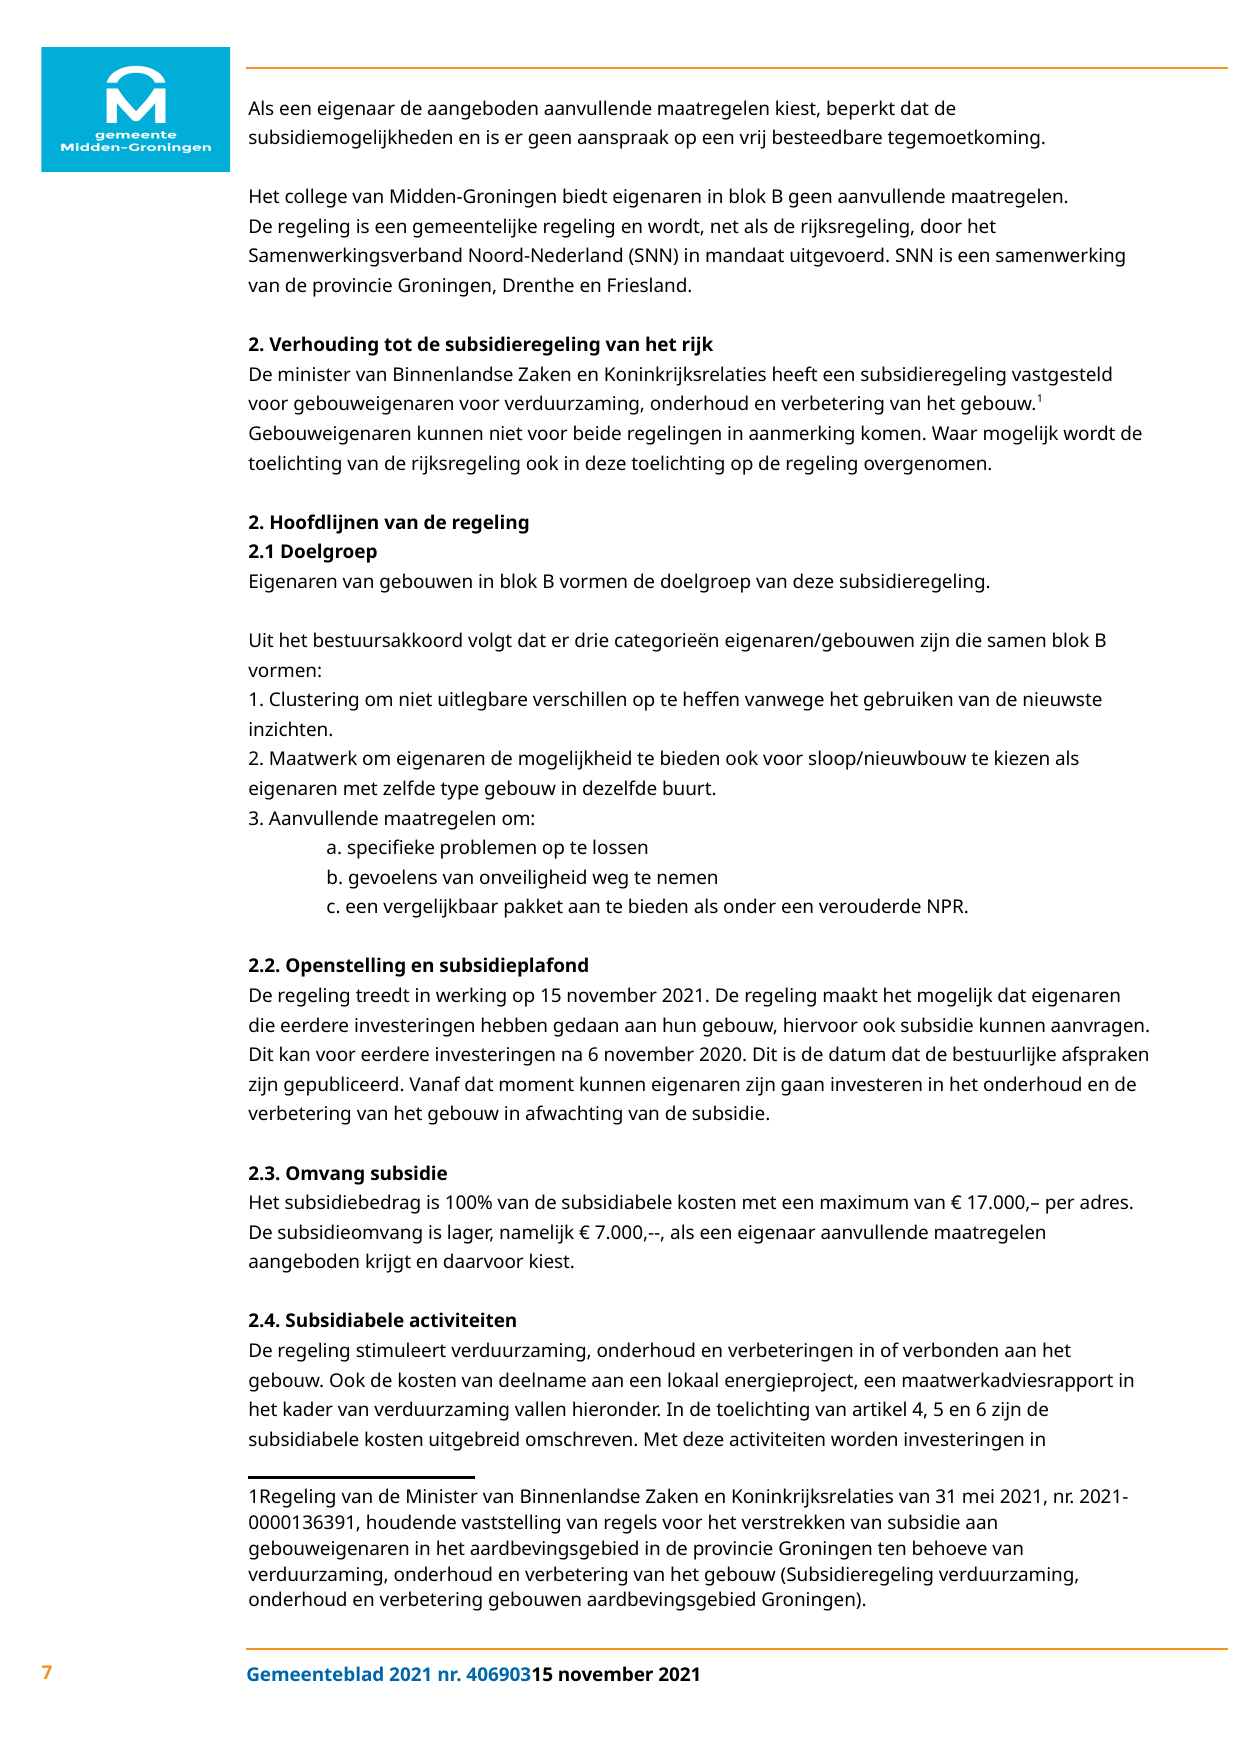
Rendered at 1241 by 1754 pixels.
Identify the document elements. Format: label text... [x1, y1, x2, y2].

text Het subsidiebedrag is 100% van de subsidiabele kosten met een maximum van € 17.000,– per adres. De subsidieomvang is lager, namelijk € 7.000,--, als een eigenaar aanvullende maatregelen aangeboden krijgt en daarvoor kiest. [248, 1189, 1152, 1274]
text 1. Clustering om niet uitlegbare verschillen op te heffen vanwege het gebruiken van de nieuwste inzichten. [248, 686, 1152, 742]
text De regeling is een gemeentelijke regeling en wordt, net als de rijksregeling, door het Samenwerkingsverband Noord-Nederland (SNN) in mandaat uitgevoerd. SNN is een samenwerking van de provincie Groningen, Drenthe en Friesland. [248, 213, 1152, 298]
text a. specifieke problemen op te lossen [248, 834, 1152, 860]
text De regeling treedt in werking op 15 november 2021. De regeling maakt het mogelijk dat eigenaren die eerdere investeringen hebben gedaan aan hun gebouw, hiervoor ook subsidie kunnen aanvragen. Dit kan voor eerdere investeringen na 6 november 2020. Dit is de datum dat de bestuurlijke afspraken zijn gepubliceerd. Vanaf dat moment kunnen eigenaren zijn gaan investeren in het onderhoud en de verbetering van het gebouw in afwachting van de subsidie. [248, 982, 1152, 1126]
picture [184, 146, 190, 153]
text 2.3. Omvang subsidie [248, 1160, 1152, 1186]
text 2.2. Openstelling en subsidieplafond [248, 953, 1152, 978]
text De minister van Binnenlandse Zaken en Koninkrijksrelaties heeft een subsidieregeling vastgesteld voor gebouweigenaren voor verduurzaming, onderhoud en verbetering van het gebouw. Gebouweigenaren kunnen niet voor beide regelingen in aanmerking komen. Waar mogelijk wordt de toelichting van de rijksregeling ook in deze toelichting op de regeling overgenomen. [248, 361, 1152, 476]
text Het college van Midden-Groningen biedt eigenaren in blok B geen aanvullende maatregelen. [248, 183, 1152, 209]
text c. een vergelijkbaar pakket aan te bieden als onder een verouderde NPR. [248, 893, 1152, 919]
text 2.4. Subsidiabele activiteiten [248, 1308, 1152, 1333]
text 2.1 Doelgroep [248, 538, 1152, 564]
text Eigenaren van gebouwen in blok B vormen de doelgroep van deze subsidieregeling. [248, 568, 1152, 594]
text 2. Hoofdlijnen van de regeling [248, 509, 1152, 535]
picture [107, 89, 165, 122]
text 3. Aanvullende maatregelen om: [248, 805, 1152, 831]
text 2. Verhouding tot de subsidieregeling van het rijk [248, 331, 1152, 357]
text Als een eigenaar de aangeboden aanvullende maatregelen kiest, beperkt dat de subsidiemogelijkheden en is er geen aanspraak op een vrij besteedbare tegemoetkoming. [248, 95, 1152, 150]
text b. gevoelens van onveiligheid weg te nemen [248, 864, 1152, 890]
text Regeling van de Minister van Binnenlandse Zaken en Koninkrijksrelaties van 31 mei 2021, nr. 2021-0000136391, houdende vaststelling van regels voor het verstrekken van subsidie aan gebouweigenaren in het aardbevingsgebied in de provincie Groningen ten behoeve van verduurzaming, onderhoud en verbetering van het gebouw (Subsidieregeling verduurzaming, onderhoud en verbetering gebouwen aardbevingsgebied Groningen). [248, 1483, 1152, 1612]
text De regeling stimuleert verduurzaming, onderhoud en verbeteringen in of verbonden aan het gebouw. Ook de kosten van deelname aan een lokaal energieproject, een maatwerkadviesrapport in het kader van verduurzaming vallen hieronder. In de toelichting van artikel 4, 5 en 6 zijn de subsidiabele kosten uitgebreid omschreven. Met deze activiteiten worden investeringen in [248, 1337, 1152, 1452]
text Uit het bestuursakkoord volgt dat er drie categorieën eigenaren/gebouwen zijn die samen blok B vormen: [248, 627, 1152, 683]
text 2. Maatwerk om eigenaren de mogelijkheid te bieden ook voor sloop/nieuwbouw te kiezen als eigenaren met zelfde type gebouw in dezelfde buurt. [248, 746, 1152, 801]
picture [108, 66, 164, 82]
